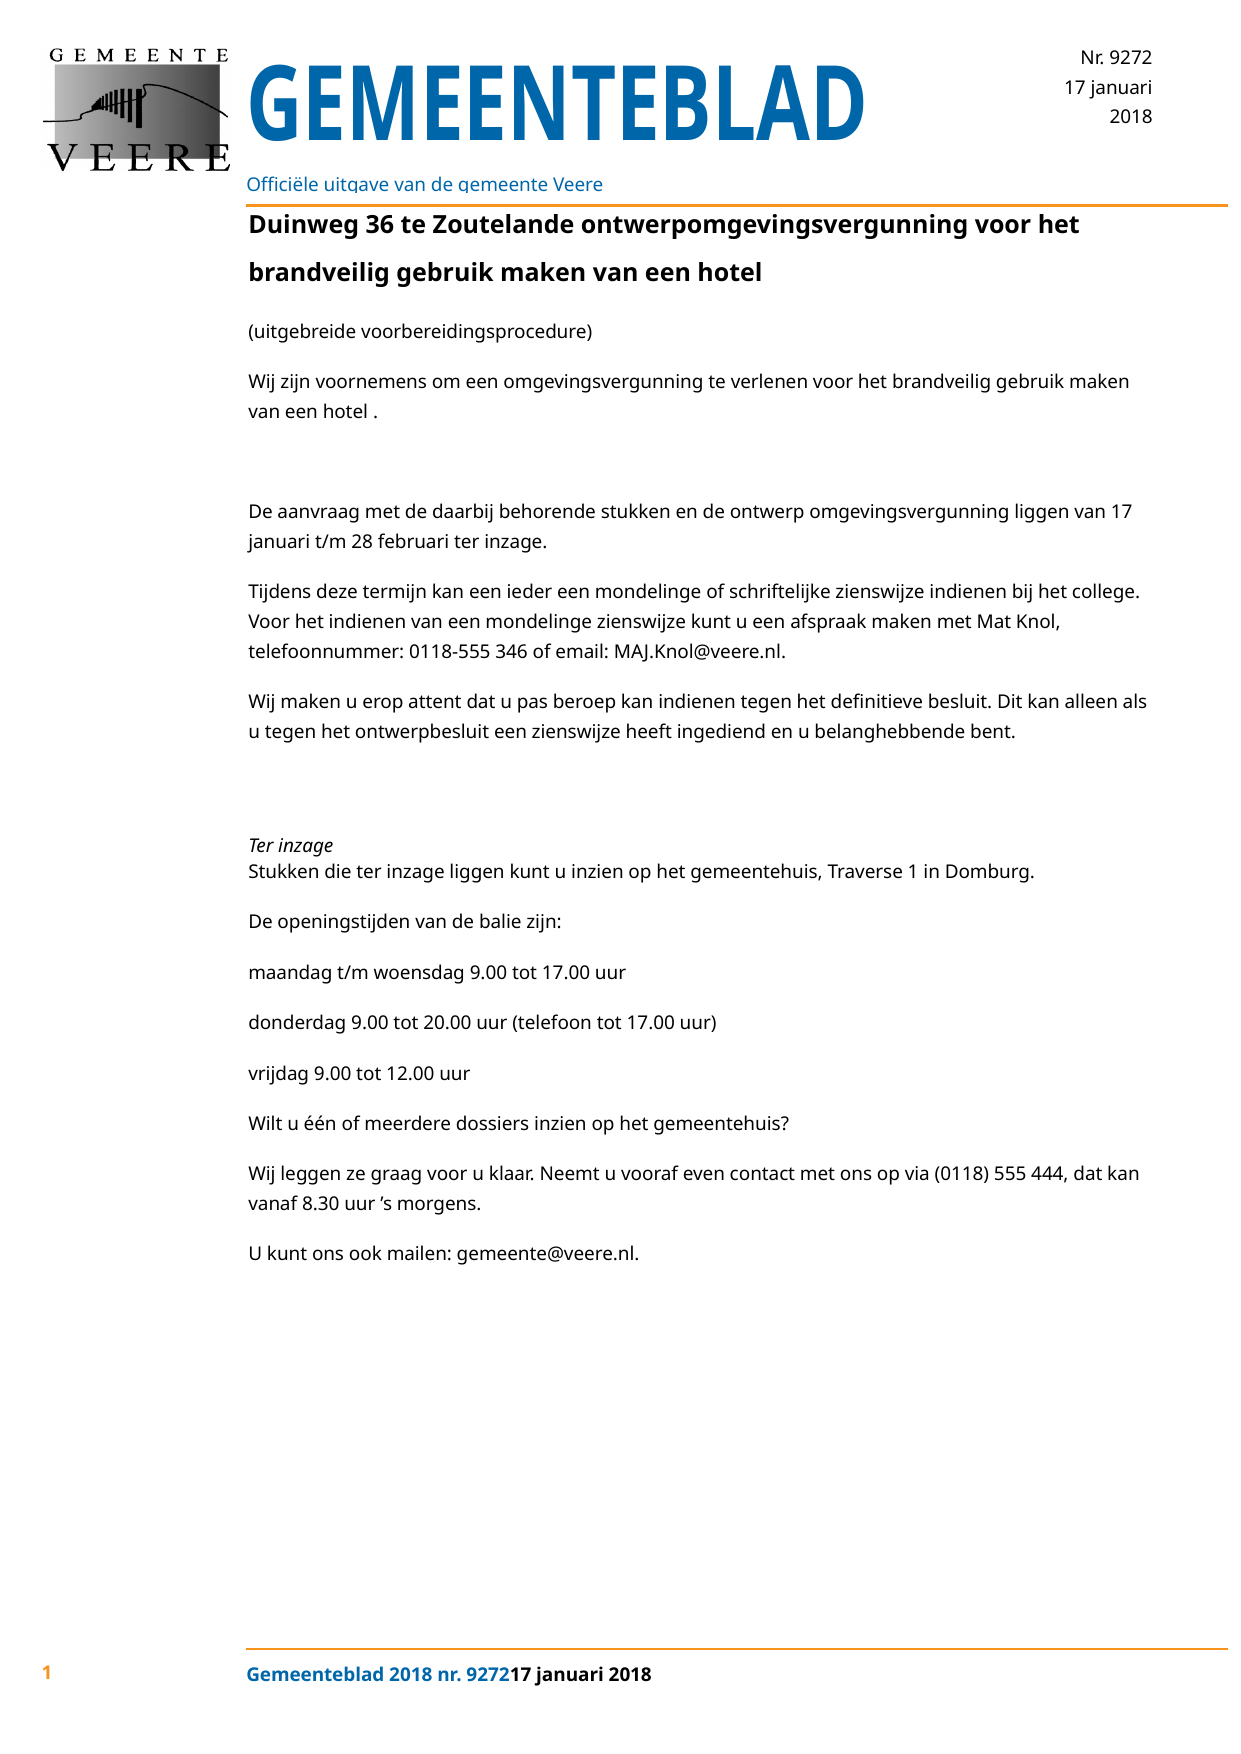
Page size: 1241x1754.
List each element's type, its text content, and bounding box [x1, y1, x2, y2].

picture [41, 47, 231, 172]
text maandag t/m woensdag 9.00 tot 17.00 uur [248, 959, 1152, 984]
text Stukken die ter inzage liggen kunt u inzien op het gemeentehuis, Traverse 1 in Domburg. [248, 858, 1152, 884]
text De aanvraag met de daarbij behorende stukken en de ontwerp omgevingsvergunning liggen van 17 januari t/m 28 februari ter inzage. [248, 499, 1152, 554]
text Wij maken u erop attent dat u pas beroep kan indienen tegen het definitieve besluit. Dit kan alleen als u tegen het ontwerpbesluit een zienswijze heeft ingediend en u belanghebbende bent. [248, 688, 1152, 744]
text De openingstijden van de balie zijn: [248, 908, 1152, 934]
text donderdag 9.00 tot 20.00 uur (telefoon tot 17.00 uur) [248, 1009, 1152, 1035]
text Duinweg 36 te Zoutelande ontwerpomgevingsvergunning voor het brandveilig gebruik maken van een hotel [248, 207, 1152, 288]
text U kunt ons ook mailen: gemeente@veere.nl. [248, 1241, 1152, 1266]
text Wij zijn voornemens om een omgevingsvergunning te verlenen voor het brandveilig gebruik maken van een hotel . [248, 368, 1152, 424]
text Wij leggen ze graag voor u klaar. Neemt u vooraf even contact met ons op via (0118) 555 444, dat kan vanaf 8.30 uur ’s morgens. [248, 1161, 1152, 1216]
text Wilt u één of meerdere dossiers inzien op het gemeentehuis? [248, 1110, 1152, 1136]
text (uitgebreide voorbereidingsprocedure) [248, 318, 1152, 344]
text Ter inzage [248, 832, 1152, 858]
text Tijdens deze termijn kan een ieder een mondelinge of schriftelijke zienswijze indienen bij het college. Voor het indienen van een mondelinge zienswijze kunt u een afspraak maken met Mat Knol, telefoonnummer: 0118-555 346 of email: MAJ.Knol@veere.nl. [248, 579, 1152, 664]
text vrijdag 9.00 tot 12.00 uur [248, 1060, 1152, 1085]
